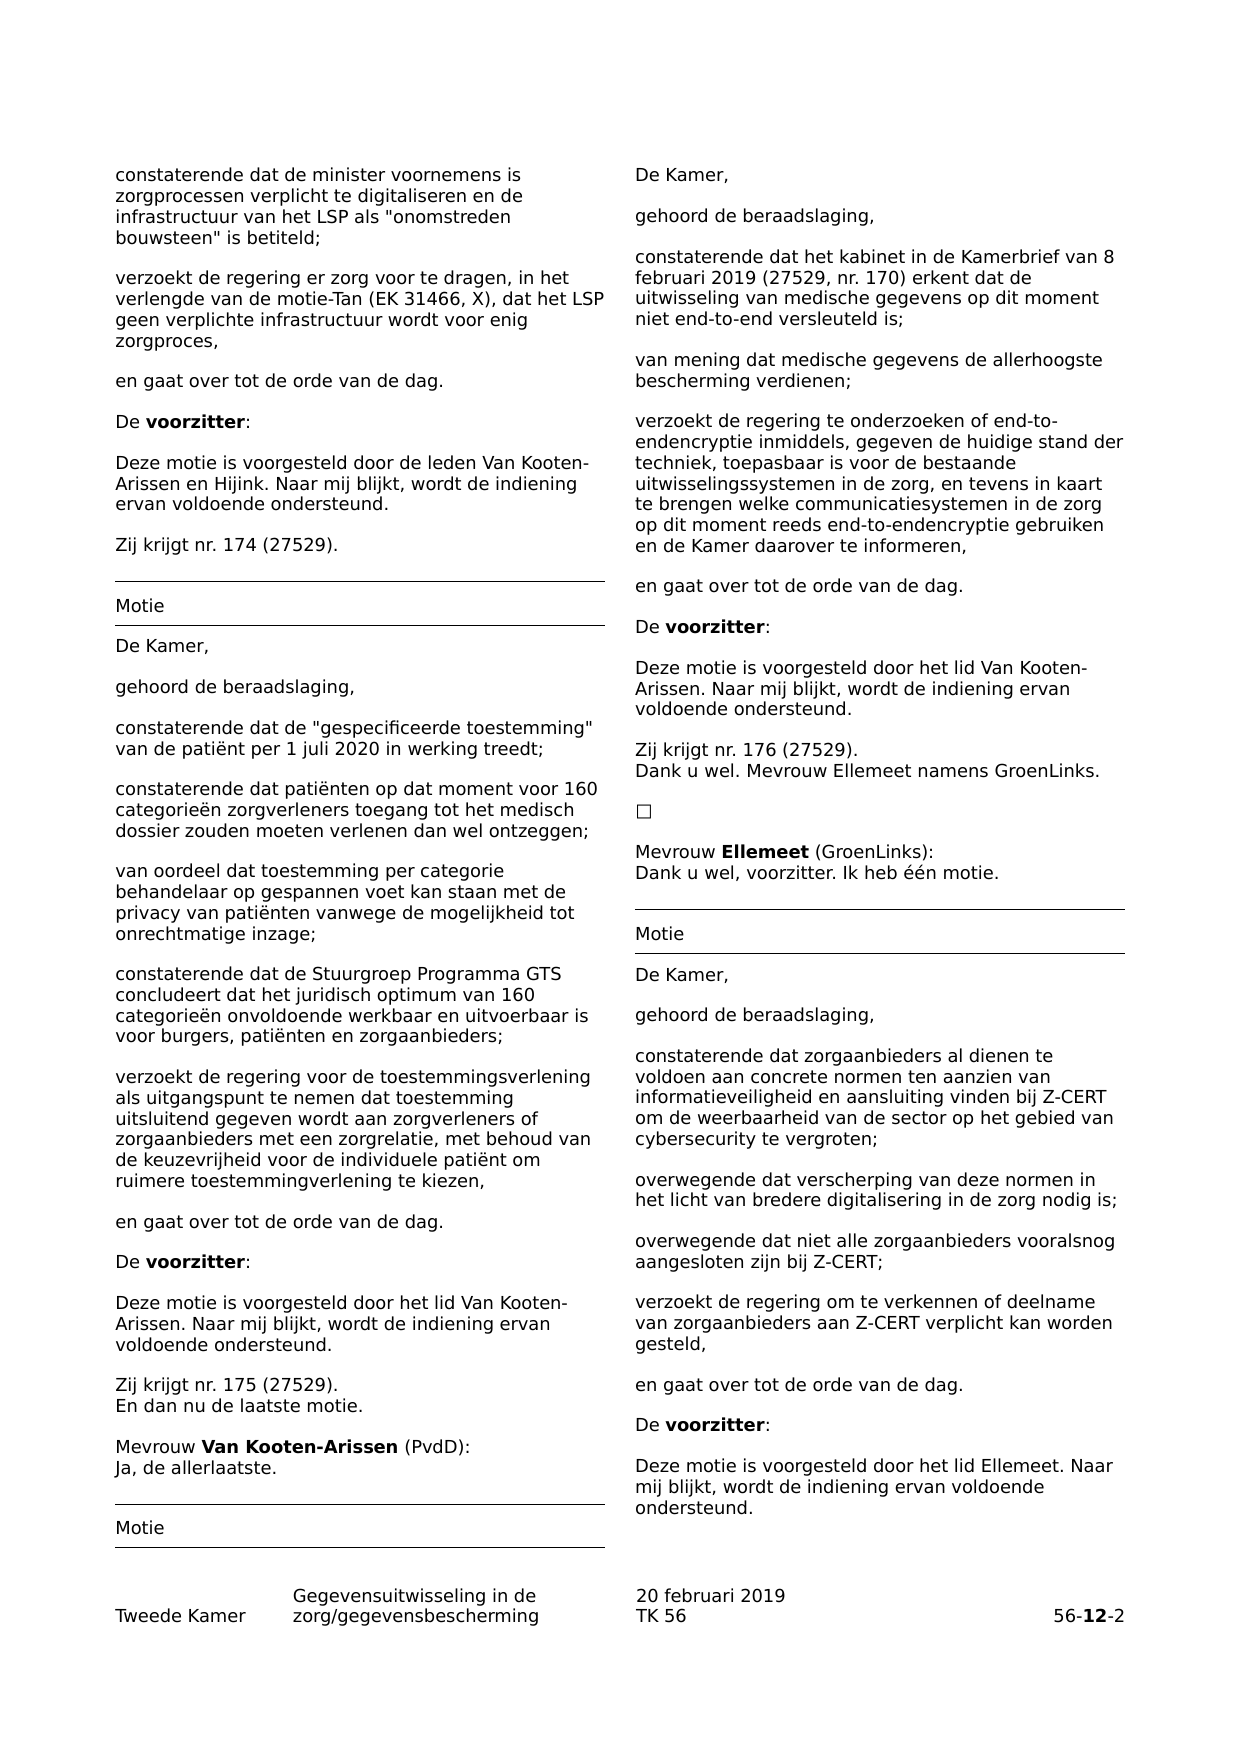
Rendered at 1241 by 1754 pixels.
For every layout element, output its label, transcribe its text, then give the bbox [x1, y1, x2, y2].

text Motie [115, 1518, 605, 1539]
text Deze motie is voorgesteld door de leden Van Kooten-Arissen en Hijink. Naar mij blijkt, wordt de indiening ervan voldoende ondersteund. [115, 453, 605, 515]
text Motie [635, 924, 1125, 944]
text ⬜ [635, 801, 1125, 822]
text De voorzitter: [635, 1415, 1125, 1436]
text overwegende dat verscherping van deze normen in het licht van bredere digitalisering in de zorg nodig is; [635, 1169, 1125, 1211]
text gehoord de beraadslaging, [635, 1005, 1125, 1026]
text verzoekt de regering om te verkennen of deelname van zorgaanbieders aan Z-CERT verplicht kan worden gesteld, [635, 1292, 1125, 1354]
text De voorzitter: [635, 617, 1125, 638]
text Zij krijgt nr. 174 (27529). [115, 535, 605, 556]
text constaterende dat de "gespecificeerde toestemming" van de patiënt per 1 juli 2020 in werking treedt; [115, 718, 605, 759]
text De Kamer, [635, 165, 1125, 186]
text constaterende dat de Stuurgroep Programma GTS concludeert dat het juridisch optimum van 160 categorieën onvoldoende werkbaar en uitvoerbaar is voor burgers, patiënten en zorgaanbieders; [115, 964, 605, 1047]
text gehoord de beraadslaging, [635, 206, 1125, 227]
text De Kamer, [115, 636, 605, 657]
text En dan nu de laatste motie. [115, 1396, 605, 1417]
text Zij krijgt nr. 175 (27529). [115, 1375, 605, 1396]
text constaterende dat de minister voornemens is zorgprocessen verplicht te digitaliseren en de infrastructuur van het LSP als "onomstreden bouwsteen" is betiteld; [115, 165, 605, 248]
text overwegende dat niet alle zorgaanbieders vooralsnog aangesloten zijn bij Z-CERT; [635, 1231, 1125, 1272]
text Dank u wel. Mevrouw Ellemeet namens GroenLinks. [635, 761, 1125, 781]
text Zij krijgt nr. 176 (27529). [635, 740, 1125, 761]
text verzoekt de regering er zorg voor te dragen, in het verlengde van de motie-Tan (EK 31466, X), dat het LSP geen verplichte infrastructuur wordt voor enig zorgproces, [115, 268, 605, 351]
text Motie [115, 595, 605, 616]
text De voorzitter: [115, 412, 605, 433]
text Mevrouw Van Kooten-Arissen (PvdD): [115, 1437, 605, 1457]
text verzoekt de regering voor de toestemmingsverlening als uitgangspunt te nemen dat toestemming uitsluitend gegeven wordt aan zorgverleners of zorgaanbieders met een zorgrelatie, met behoud van de keuzevrijheid voor de individuele patiënt om ruimere toestemmingverlening te kiezen, [115, 1067, 605, 1191]
text Mevrouw Ellemeet (GroenLinks): [635, 842, 1125, 863]
text verzoekt de regering te onderzoeken of end-to-endencryptie inmiddels, gegeven de huidige stand der techniek, toepasbaar is voor de bestaande uitwisselingssystemen in de zorg, en tevens in kaart te brengen welke communicatiesystemen in de zorg op dit moment reeds end-to-endencryptie gebruiken en de Kamer daarover te informeren, [635, 411, 1125, 556]
text Deze motie is voorgesteld door het lid Van Kooten-Arissen. Naar mij blijkt, wordt de indiening ervan voldoende ondersteund. [115, 1293, 605, 1355]
text De voorzitter: [115, 1252, 605, 1273]
text en gaat over tot de orde van de dag. [115, 371, 605, 392]
text van mening dat medische gegevens de allerhoogste bescherming verdienen; [635, 350, 1125, 391]
text en gaat over tot de orde van de dag. [635, 1374, 1125, 1395]
text De Kamer, [635, 964, 1125, 985]
text en gaat over tot de orde van de dag. [115, 1211, 605, 1232]
text constaterende dat het kabinet in de Kamerbrief van 8 februari 2019 (27529, nr. 170) erkent dat de uitwisseling van medische gegevens op dit moment niet end-to-end versleuteld is; [635, 247, 1125, 330]
text constaterende dat patiënten op dat moment voor 160 categorieën zorgverleners toegang tot het medisch dossier zouden moeten verlenen dan wel ontzeggen; [115, 779, 605, 841]
text constaterende dat zorgaanbieders al dienen te voldoen aan concrete normen ten aanzien van informatieveiligheid en aansluiting vinden bij Z-CERT om de weerbaarheid van de sector op het gebied van cybersecurity te vergroten; [635, 1046, 1125, 1149]
text Dank u wel, voorzitter. Ik heb één motie. [635, 863, 1125, 884]
text Ja, de allerlaatste. [115, 1457, 605, 1478]
text en gaat over tot de orde van de dag. [635, 576, 1125, 597]
text gehoord de beraadslaging, [115, 677, 605, 698]
text Deze motie is voorgesteld door het lid Ellemeet. Naar mij blijkt, wordt de indiening ervan voldoende ondersteund. [635, 1456, 1125, 1518]
text Deze motie is voorgesteld door het lid Van Kooten-Arissen. Naar mij blijkt, wordt de indiening ervan voldoende ondersteund. [635, 658, 1125, 720]
text van oordeel dat toestemming per categorie behandelaar op gespannen voet kan staan met de privacy van patiënten vanwege de mogelijkheid tot onrechtmatige inzage; [115, 861, 605, 944]
